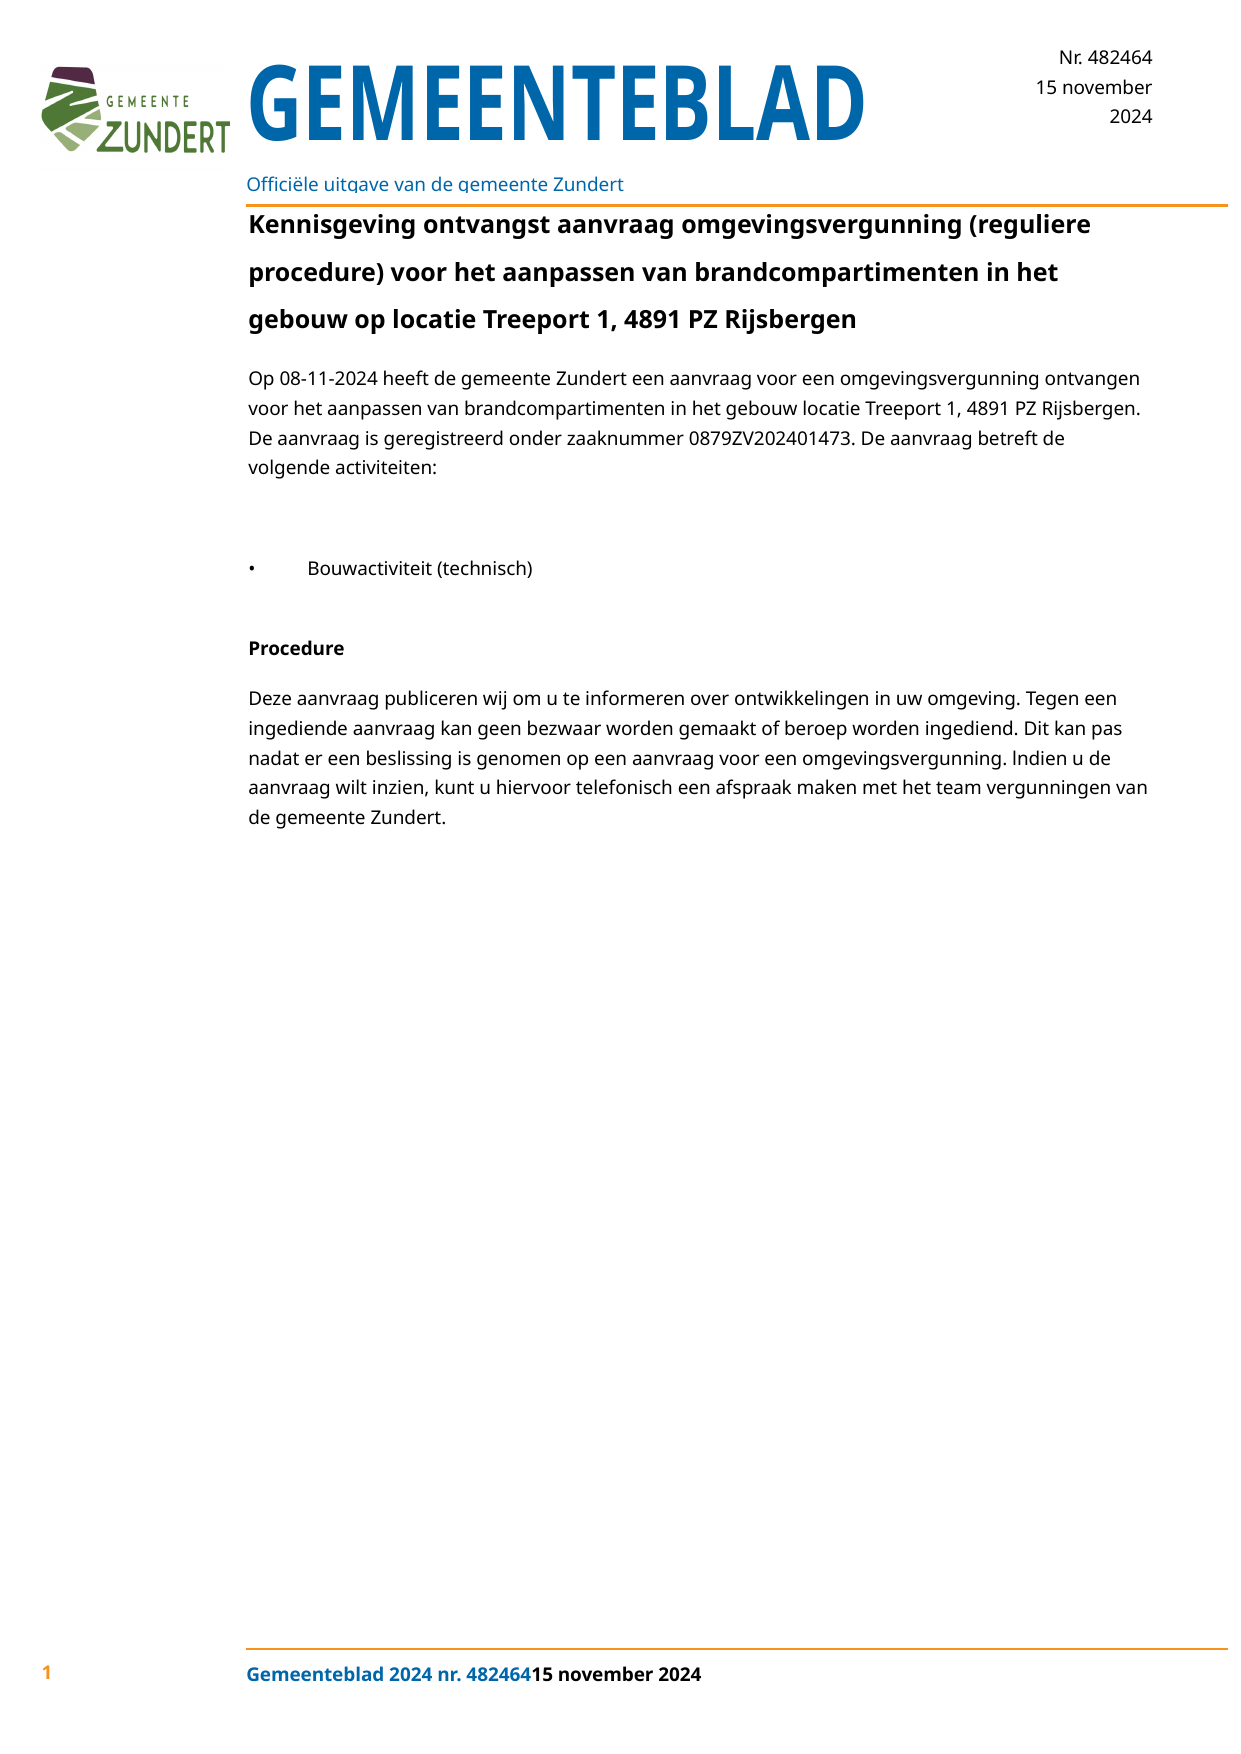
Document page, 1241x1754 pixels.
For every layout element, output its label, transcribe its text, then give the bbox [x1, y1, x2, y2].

list Bouwactiviteit (technisch) [248, 555, 1152, 581]
text Kennisgeving ontvangst aanvraag omgevingsvergunning (reguliere procedure) voor het aanpassen van brandcompartimenten in het gebouw op locatie Treeport 1, 4891 PZ Rijsbergen [248, 207, 1152, 336]
text Op 08-11-2024 heeft de gemeente Zundert een aanvraag voor een omgevingsvergunning ontvangen voor het aanpassen van brandcompartimenten in het gebouw locatie Treeport 1, 4891 PZ Rijsbergen. De aanvraag is geregistreerd onder zaaknummer 0879ZV202401473. De aanvraag betreft de volgende activiteiten: [248, 366, 1152, 480]
text Deze aanvraag publiceren wij om u te informeren over ontwikkelingen in uw omgeving. Tegen een ingediende aanvraag kan geen bezwaar worden gemaakt of beroep worden ingediend. Dit kan pas nadat er een beslissing is genomen op een aanvraag voor een omgevingsvergunning. lndien u de aanvraag wilt inzien, kunt u hiervoor telefonisch een afspraak maken met het team vergunningen van de gemeente Zundert. [248, 686, 1152, 829]
picture [41, 47, 231, 172]
text Procedure [248, 635, 1152, 661]
